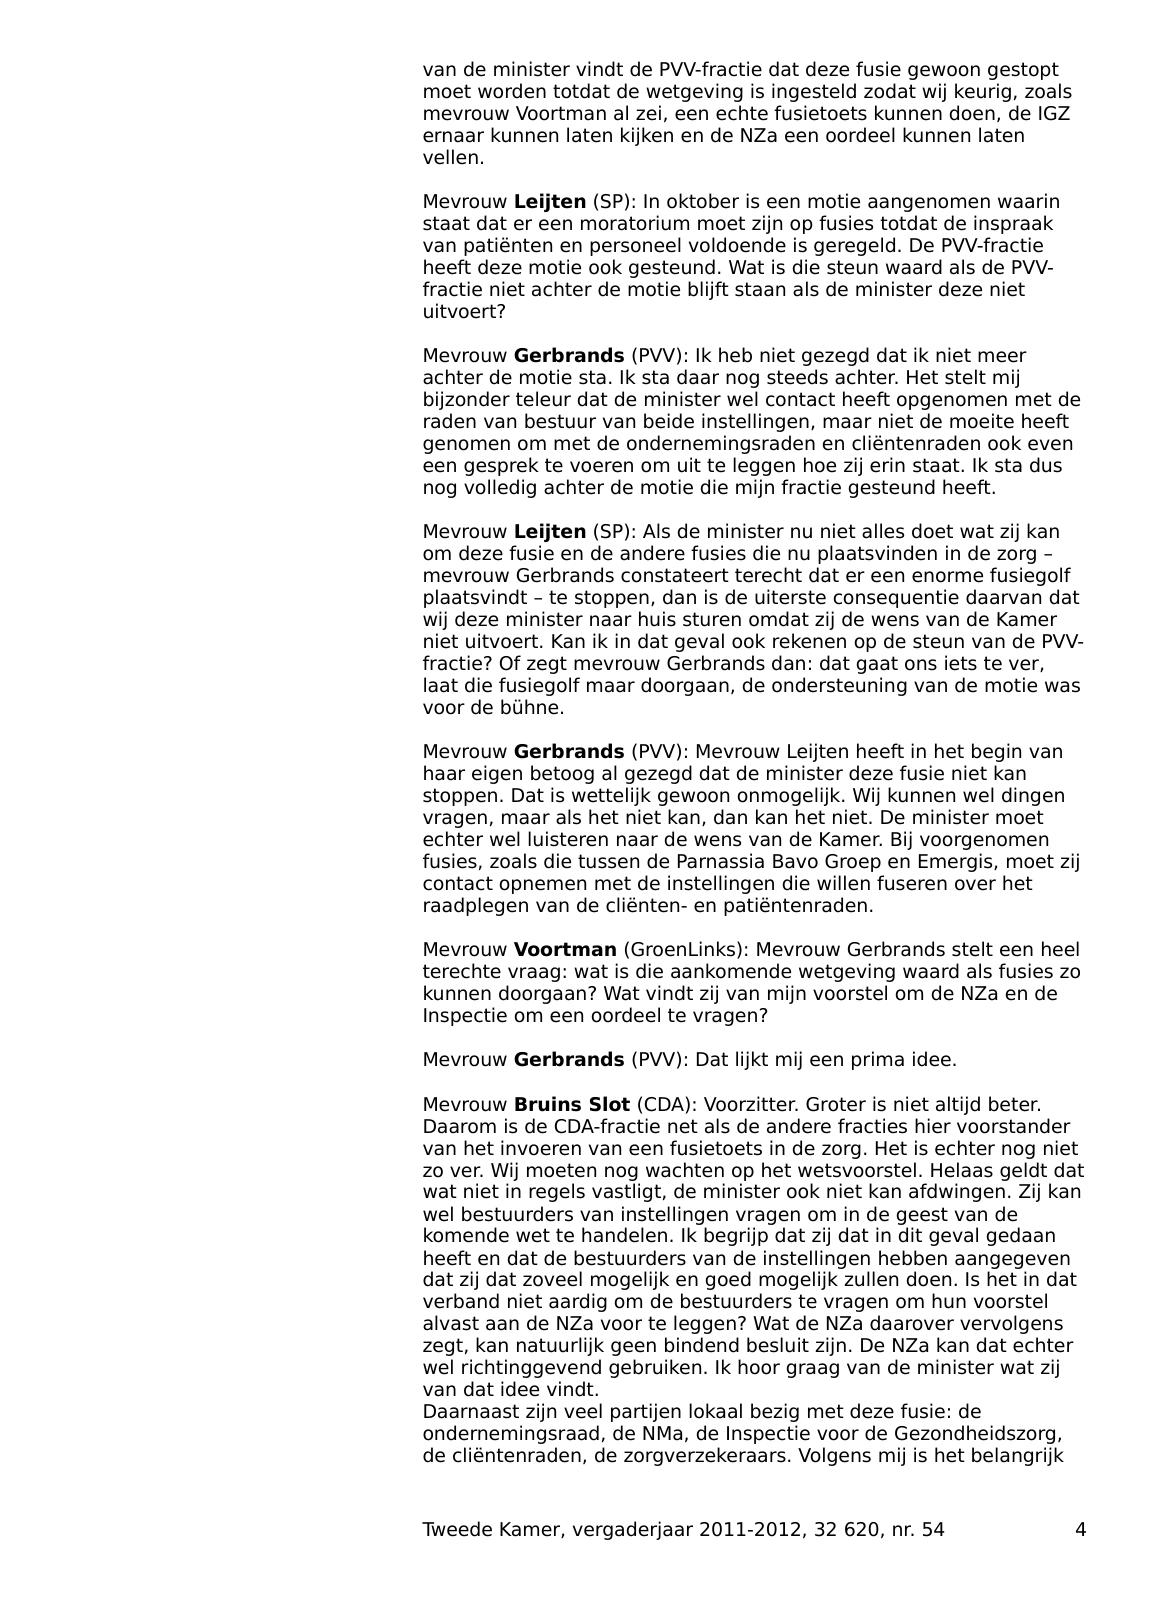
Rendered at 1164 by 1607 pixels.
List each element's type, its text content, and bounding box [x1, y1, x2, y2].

text van de minister vindt de PVV-fractie dat deze fusie gewoon gestopt moet worden totdat de wetgeving is ingesteld zodat wij keurig, zoals mevrouw Voortman al zei, een echte fusietoets kunnen doen, de IGZ ernaar kunnen laten kijken en de NZa een oordeel kunnen laten vellen. [422, 59, 1087, 169]
text Mevrouw Leijten (SP): In oktober is een motie aangenomen waarin staat dat er een moratorium moet zijn op fusies totdat de inspraak van patiënten en personeel voldoende is geregeld. De PVV-fractie heeft deze motie ook gesteund. Wat is die steun waard als de PVV-fractie niet achter de motie blijft staan als de minister deze niet uitvoert? [422, 191, 1087, 323]
text Mevrouw Bruins Slot (CDA): Voorzitter. Groter is niet altijd beter. Daarom is de CDA-fractie net als de andere fracties hier voorstander van het invoeren van een fusietoets in de zorg. Het is echter nog niet zo ver. Wij moeten nog wachten op het wetsvoorstel. Helaas geldt dat wat niet in regels vastligt, de minister ook niet kan afdwingen. Zij kan wel bestuurders van instellingen vragen om in de geest van de komende wet te handelen. Ik begrijp dat zij dat in dit geval gedaan heeft en dat de bestuurders van de instellingen hebben aangegeven dat zij dat zoveel mogelijk en goed mogelijk zullen doen. Is het in dat verband niet aardig om de bestuurders te vragen om hun voorstel alvast aan de NZa voor te leggen? Wat de NZa daarover vervolgens zegt, kan natuurlijk geen bindend besluit zijn. De NZa kan dat echter wel richtinggevend gebruiken. Ik hoor graag van de minister wat zij van dat idee vindt. [422, 1093, 1087, 1401]
text Mevrouw Leijten (SP): Als de minister nu niet alles doet wat zij kan om deze fusie en de andere fusies die nu plaatsvinden in de zorg – mevrouw Gerbrands constateert terecht dat er een enorme fusiegolf plaatsvindt – te stoppen, dan is de uiterste consequentie daarvan dat wij deze minister naar huis sturen omdat zij de wens van de Kamer niet uitvoert. Kan ik in dat geval ook rekenen op de steun van de PVV-fractie? Of zegt mevrouw Gerbrands dan: dat gaat ons iets te ver, laat die fusiegolf maar doorgaan, de ondersteuning van de motie was voor de bühne. [422, 521, 1087, 719]
text Mevrouw Gerbrands (PVV): Dat lijkt mij een prima idee. [422, 1049, 1087, 1071]
text Mevrouw Voortman (GroenLinks): Mevrouw Gerbrands stelt een heel terechte vraag: wat is die aankomende wetgeving waard als fusies zo kunnen doorgaan? Wat vindt zij van mijn voorstel om de NZa en de Inspectie om een oordeel te vragen? [422, 939, 1087, 1027]
text Mevrouw Gerbrands (PVV): Mevrouw Leijten heeft in het begin van haar eigen betoog al gezegd dat de minister deze fusie niet kan stoppen. Dat is wettelijk gewoon onmogelijk. Wij kunnen wel dingen vragen, maar als het niet kan, dan kan het niet. De minister moet echter wel luisteren naar de wens van de Kamer. Bij voorgenomen fusies, zoals die tussen de Parnassia Bavo Groep en Emergis, moet zij contact opnemen met de instellingen die willen fuseren over het raadplegen van de cliënten- en patiëntenraden. [422, 741, 1087, 917]
text Daarnaast zijn veel partijen lokaal bezig met deze fusie: de ondernemingsraad, de NMa, de Inspectie voor de Gezondheidszorg, de cliëntenraden, de zorgverzekeraars. Volgens mij is het belangrijk [422, 1401, 1087, 1467]
text Mevrouw Gerbrands (PVV): Ik heb niet gezegd dat ik niet meer achter de motie sta. Ik sta daar nog steeds achter. Het stelt mij bijzonder teleur dat de minister wel contact heeft opgenomen met de raden van bestuur van beide instellingen, maar niet de moeite heeft genomen om met de ondernemingsraden en cliëntenraden ook even een gesprek te voeren om uit te leggen hoe zij erin staat. Ik sta dus nog volledig achter de motie die mijn fractie gesteund heeft. [422, 345, 1087, 499]
